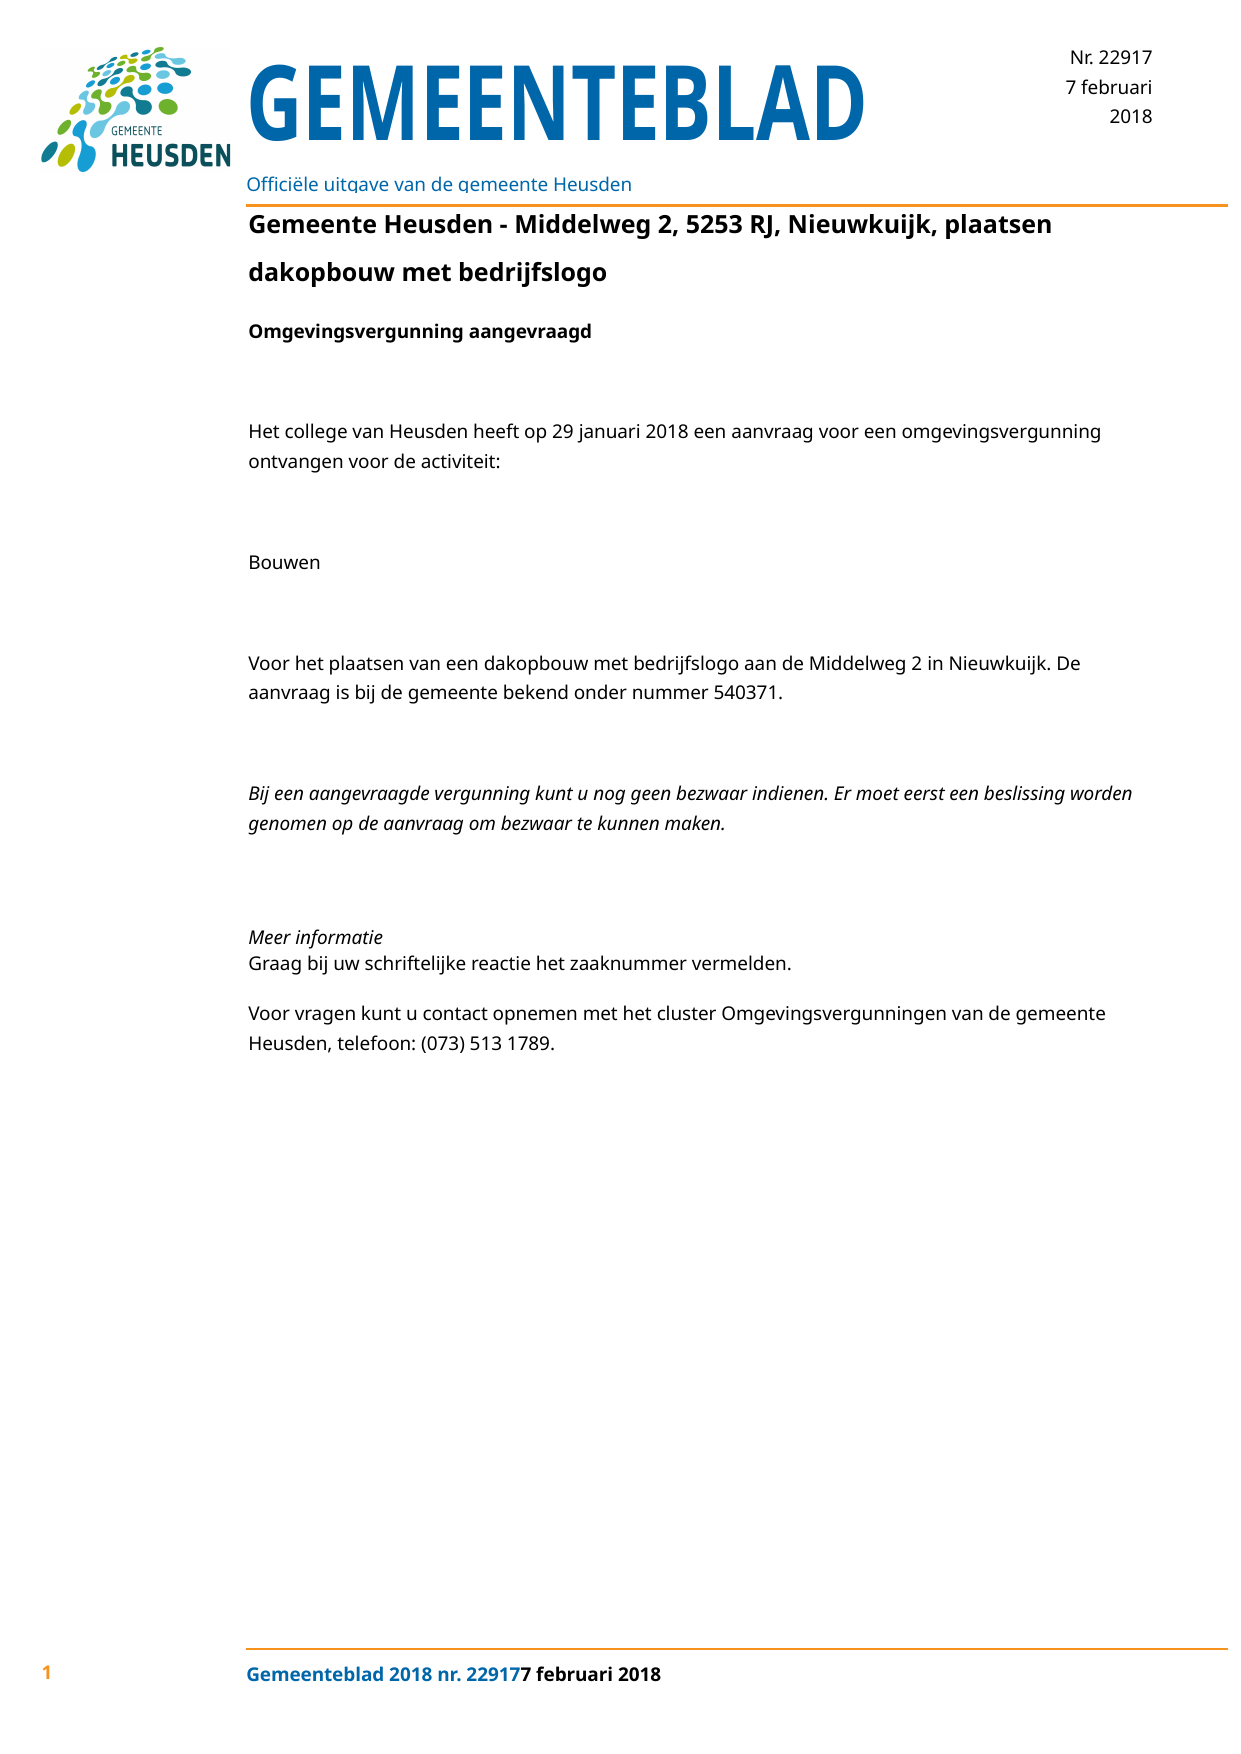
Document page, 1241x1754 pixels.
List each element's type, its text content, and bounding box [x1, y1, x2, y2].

text Bouwen [248, 549, 1152, 575]
text Voor vragen kunt u contact opnemen met het cluster Omgevingsvergunningen van de gemeente Heusden, telefoon: (073) 513 1789. [248, 1001, 1152, 1056]
text Bij een aangevraagde vergunning kunt u nog geen bezwaar indienen. Er moet eerst een beslissing worden genomen op de aanvraag om bezwaar te kunnen maken. [248, 780, 1152, 836]
text Het college van Heusden heeft op 29 januari 2018 een aanvraag voor een omgevingsvergunning ontvangen voor de activiteit: [248, 419, 1152, 474]
text Meer informatie [248, 924, 1152, 950]
picture [41, 47, 231, 172]
text Gemeente Heusden - Middelweg 2, 5253 RJ, Nieuwkuijk, plaatsen dakopbouw met bedrijfslogo [248, 207, 1152, 288]
text Omgevingsvergunning aangevraagd [248, 318, 1152, 344]
text Voor het plaatsen van een dakopbouw met bedrijfslogo aan de Middelweg 2 in Nieuwkuijk. De aanvraag is bij de gemeente bekend onder nummer 540371. [248, 650, 1152, 705]
text Graag bij uw schriftelijke reactie het zaaknummer vermelden. [248, 950, 1152, 976]
